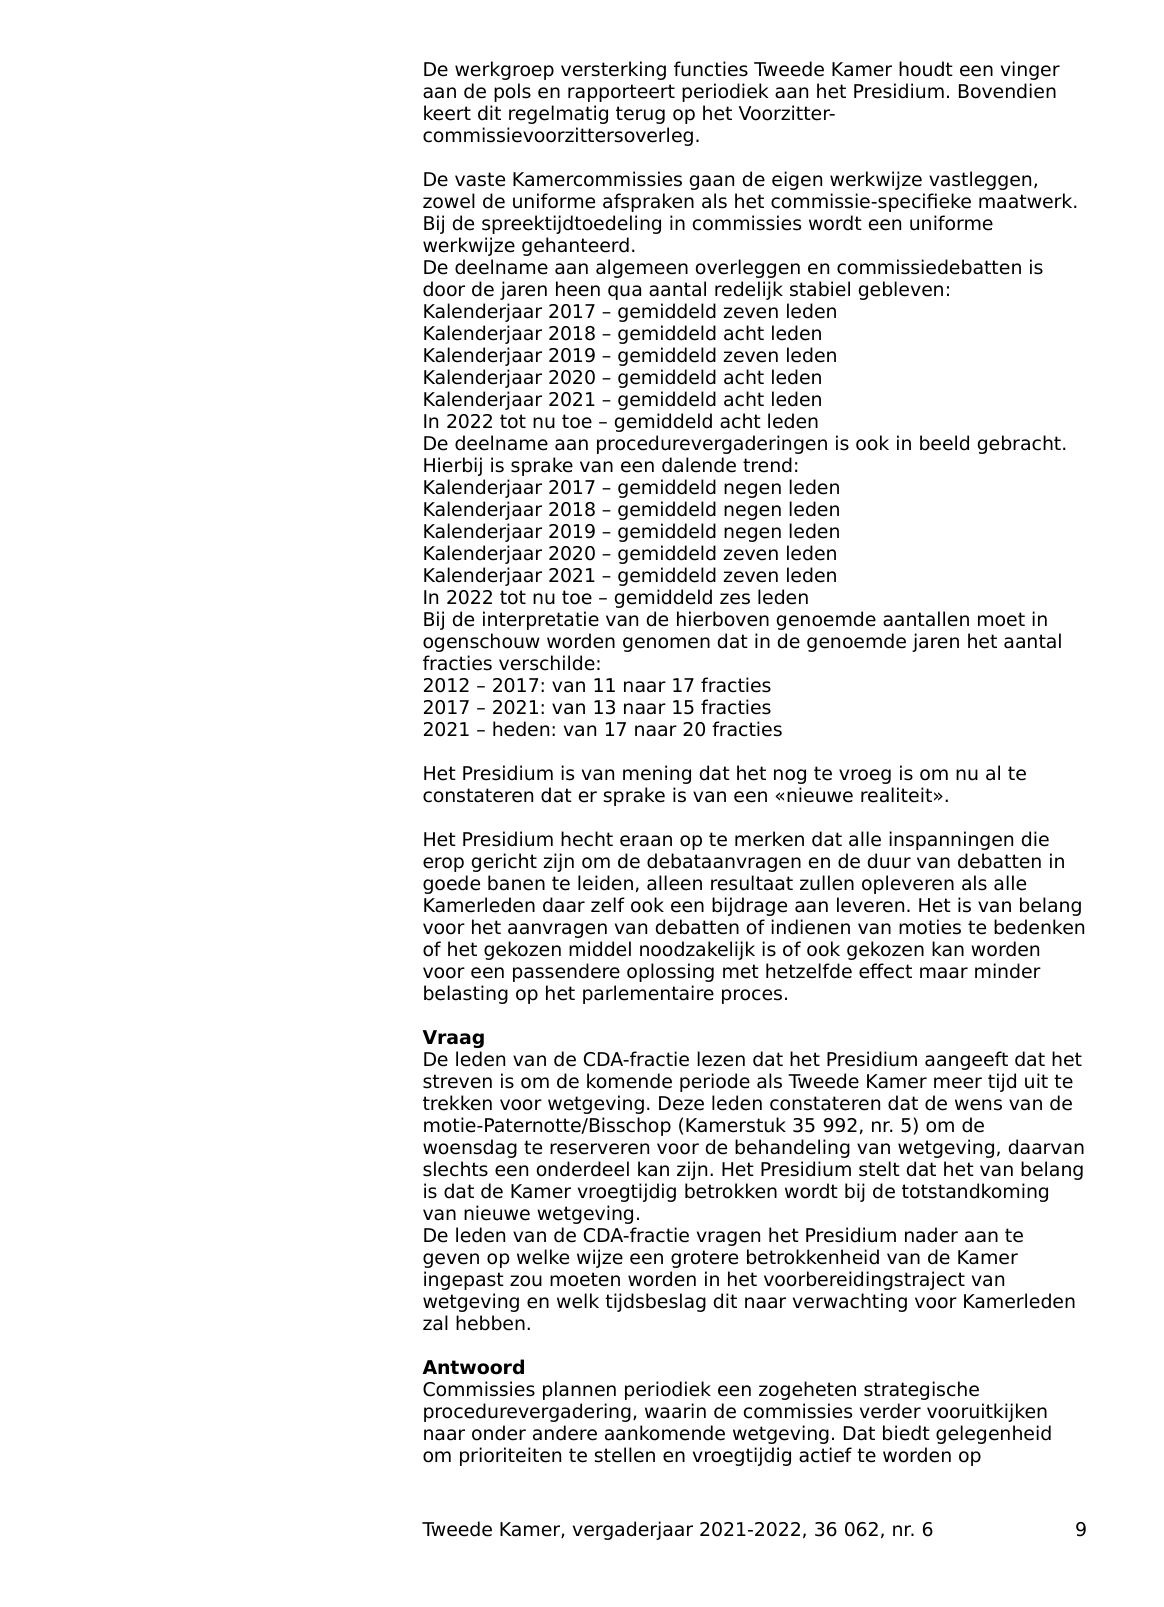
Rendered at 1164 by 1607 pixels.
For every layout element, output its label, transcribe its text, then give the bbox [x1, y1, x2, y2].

text De werkgroep versterking functies Tweede Kamer houdt een vinger aan de pols en rapporteert periodiek aan het Presidium. Bovendien keert dit regelmatig terug op het Voorzitter-commissievoorzittersoverleg. [422, 59, 1087, 147]
text De deelname aan procedurevergaderingen is ook in beeld gebracht. Hierbij is sprake van een dalende trend: [422, 433, 1087, 477]
text Commissies plannen periodiek een zogeheten strategische procedurevergadering, waarin de commissies verder vooruitkijken naar onder andere aankomende wetgeving. Dat biedt gelegenheid om prioriteiten te stellen en vroegtijdig actief te worden op [422, 1379, 1087, 1467]
text Bij de interpretatie van de hierboven genoemde aantallen moet in ogenschouw worden genomen dat in de genoemde jaren het aantal fracties verschilde: [422, 609, 1087, 675]
text Kalenderjaar 2018 – gemiddeld acht leden [422, 323, 1087, 345]
text 2017 – 2021: van 13 naar 15 fracties [422, 697, 1087, 719]
text Kalenderjaar 2019 – gemiddeld negen leden [422, 521, 1087, 543]
text Het Presidium hecht eraan op te merken dat alle inspanningen die erop gericht zijn om de debataanvragen en de duur van debatten in goede banen te leiden, alleen resultaat zullen opleveren als alle Kamerleden daar zelf ook een bijdrage aan leveren. Het is van belang voor het aanvragen van debatten of indienen van moties te bedenken of het gekozen middel noodzakelijk is of ook gekozen kan worden voor een passendere oplossing met hetzelfde effect maar minder belasting op het parlementaire proces. [422, 829, 1087, 1005]
text De vaste Kamercommissies gaan de eigen werkwijze vastleggen, zowel de uniforme afspraken als het commissie-specifieke maatwerk. Bij de spreektijdtoedeling in commissies wordt een uniforme werkwijze gehanteerd. [422, 169, 1087, 257]
text Kalenderjaar 2020 – gemiddeld acht leden [422, 367, 1087, 389]
text Kalenderjaar 2020 – gemiddeld zeven leden [422, 543, 1087, 565]
text Kalenderjaar 2017 – gemiddeld negen leden [422, 477, 1087, 499]
text De leden van de CDA-fractie vragen het Presidium nader aan te geven op welke wijze een grotere betrokkenheid van de Kamer ingepast zou moeten worden in het voorbereidingstraject van wetgeving en welk tijdsbeslag dit naar verwachting voor Kamerleden zal hebben. [422, 1225, 1087, 1335]
text Kalenderjaar 2018 – gemiddeld negen leden [422, 499, 1087, 521]
text In 2022 tot nu toe – gemiddeld acht leden [422, 411, 1087, 433]
text Vraag [422, 1027, 1087, 1049]
text Antwoord [422, 1357, 1087, 1379]
text Kalenderjaar 2021 – gemiddeld acht leden [422, 389, 1087, 411]
text De leden van de CDA-fractie lezen dat het Presidium aangeeft dat het streven is om de komende periode als Tweede Kamer meer tijd uit te trekken voor wetgeving. Deze leden constateren dat de wens van de motie-Paternotte/Bisschop (Kamerstuk 35 992, nr. 5) om de woensdag te reserveren voor de behandeling van wetgeving, daarvan slechts een onderdeel kan zijn. Het Presidium stelt dat het van belang is dat de Kamer vroegtijdig betrokken wordt bij de totstandkoming van nieuwe wetgeving. [422, 1049, 1087, 1225]
text Kalenderjaar 2019 – gemiddeld zeven leden [422, 345, 1087, 367]
text Kalenderjaar 2017 – gemiddeld zeven leden [422, 301, 1087, 323]
text In 2022 tot nu toe – gemiddeld zes leden [422, 587, 1087, 609]
text 2021 – heden: van 17 naar 20 fracties [422, 719, 1087, 741]
text De deelname aan algemeen overleggen en commissiedebatten is door de jaren heen qua aantal redelijk stabiel gebleven: [422, 257, 1087, 301]
text Het Presidium is van mening dat het nog te vroeg is om nu al te constateren dat er sprake is van een «nieuwe realiteit». [422, 763, 1087, 807]
text Kalenderjaar 2021 – gemiddeld zeven leden [422, 565, 1087, 587]
text 2012 – 2017: van 11 naar 17 fracties [422, 675, 1087, 697]
